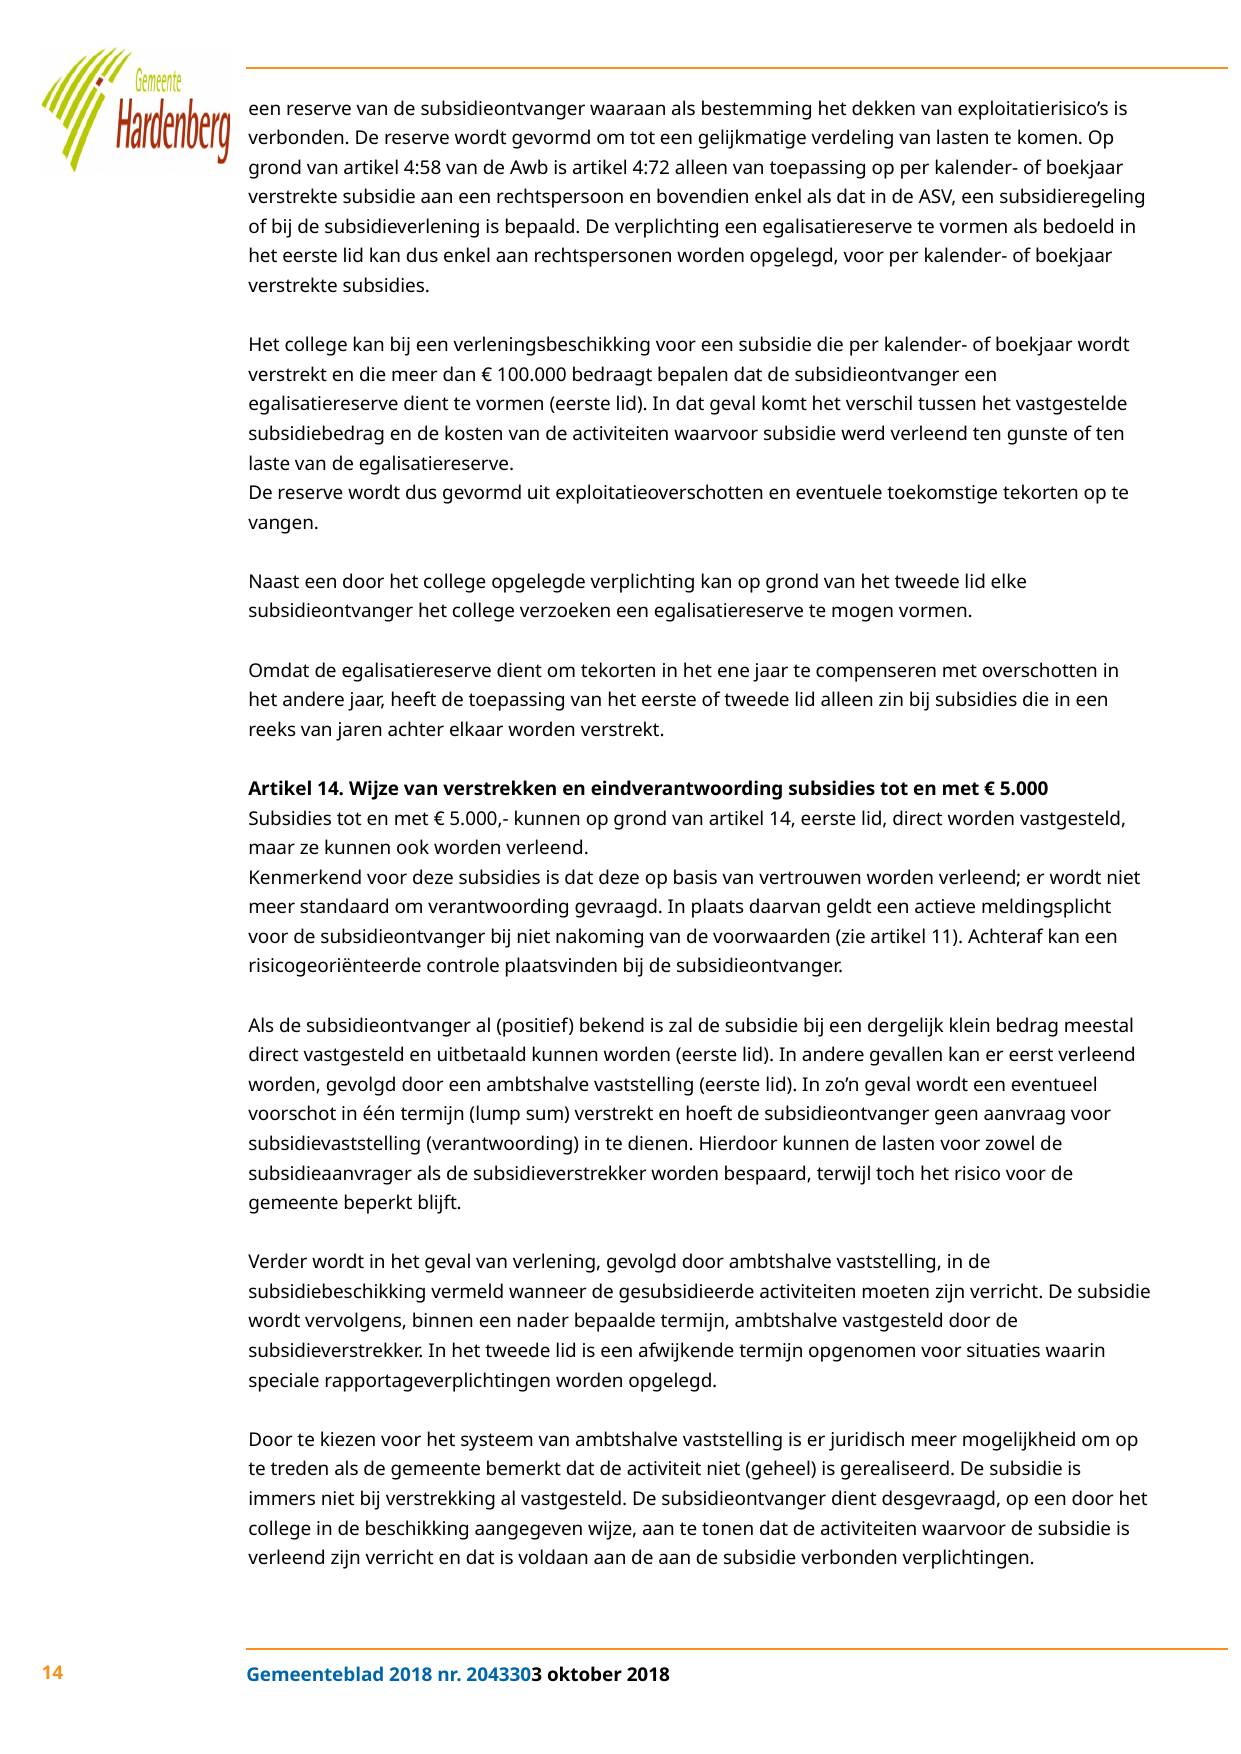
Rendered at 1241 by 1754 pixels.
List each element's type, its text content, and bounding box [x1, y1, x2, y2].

text Subsidies tot en met € 5.000,- kunnen op grond van artikel 14, eerste lid, direct worden vastgesteld, maar ze kunnen ook worden verleend. [248, 805, 1152, 860]
text Het college kan bij een verleningsbeschikking voor een subsidie die per kalender- of boekjaar wordt verstrekt en die meer dan € 100.000 bedraagt bepalen dat de subsidieontvanger een egalisatiereserve dient te vormen (eerste lid). In dat geval komt het verschil tussen het vastgestelde subsidiebedrag en de kosten van de activiteiten waarvoor subsidie werd verleend ten gunste of ten laste van de egalisatiereserve. [248, 331, 1152, 476]
text een reserve van de subsidieontvanger waaraan als bestemming het dekken van exploitatierisico’s is verbonden. De reserve wordt gevormd om tot een gelijkmatige verdeling van lasten te komen. Op grond van artikel 4:58 van de Awb is artikel 4:72 alleen van toepassing op per kalender- of boekjaar verstrekte subsidie aan een rechtspersoon en bovendien enkel als dat in de ASV, een subsidieregeling of bij de subsidieverlening is bepaald. De verplichting een egalisatiereserve te vormen als bedoeld in het eerste lid kan dus enkel aan rechtspersonen worden opgelegd, voor per kalender- of boekjaar verstrekte subsidies. [248, 95, 1152, 298]
picture [41, 47, 231, 172]
text Omdat de egalisatiereserve dient om tekorten in het ene jaar te compenseren met overschotten in het andere jaar, heeft de toepassing van het eerste of tweede lid alleen zin bij subsidies die in een reeks van jaren achter elkaar worden verstrekt. [248, 657, 1152, 742]
text Kenmerkend voor deze subsidies is dat deze op basis van vertrouwen worden verleend; er wordt niet meer standaard om verantwoording gevraagd. In plaats daarvan geldt een actieve meldingsplicht voor de subsidieontvanger bij niet nakoming van de voorwaarden (zie artikel 11). Achteraf kan een risicogeoriënteerde controle plaatsvinden bij de subsidieontvanger. [248, 864, 1152, 978]
text De reserve wordt dus gevormd uit exploitatieoverschotten en eventuele toekomstige tekorten op te vangen. [248, 479, 1152, 535]
text Artikel 14. Wijze van verstrekken en eindverantwoording subsidies tot en met € 5.000 [248, 775, 1152, 801]
text Door te kiezen voor het systeem van ambtshalve vaststelling is er juridisch meer mogelijkheid om op te treden als de gemeente bemerkt dat de activiteit niet (geheel) is gerealiseerd. De subsidie is immers niet bij verstrekking al vastgesteld. De subsidieontvanger dient desgevraagd, op een door het college in de beschikking aangegeven wijze, aan te tonen dat de activiteiten waarvoor de subsidie is verleend zijn verricht en dat is voldaan aan de aan de subsidie verbonden verplichtingen. [248, 1426, 1152, 1570]
text Verder wordt in het geval van verlening, gevolgd door ambtshalve vaststelling, in de subsidiebeschikking vermeld wanneer de gesubsidieerde activiteiten moeten zijn verricht. De subsidie wordt vervolgens, binnen een nader bepaalde termijn, ambtshalve vastgesteld door de subsidieverstrekker. In het tweede lid is een afwijkende termijn opgenomen voor situaties waarin speciale rapportageverplichtingen worden opgelegd. [248, 1248, 1152, 1393]
text Naast een door het college opgelegde verplichting kan op grond van het tweede lid elke subsidieontvanger het college verzoeken een egalisatiereserve te mogen vormen. [248, 568, 1152, 623]
text Als de subsidieontvanger al (positief) bekend is zal de subsidie bij een dergelijk klein bedrag meestal direct vastgesteld en uitbetaald kunnen worden (eerste lid). In andere gevallen kan er eerst verleend worden, gevolgd door een ambtshalve vaststelling (eerste lid). In zo’n geval wordt een eventueel voorschot in één termijn (lump sum) verstrekt en hoeft de subsidieontvanger geen aanvraag voor subsidievaststelling (verantwoording) in te dienen. Hierdoor kunnen de lasten voor zowel de subsidieaanvrager als de subsidieverstrekker worden bespaard, terwijl toch het risico voor de gemeente beperkt blijft. [248, 1012, 1152, 1215]
